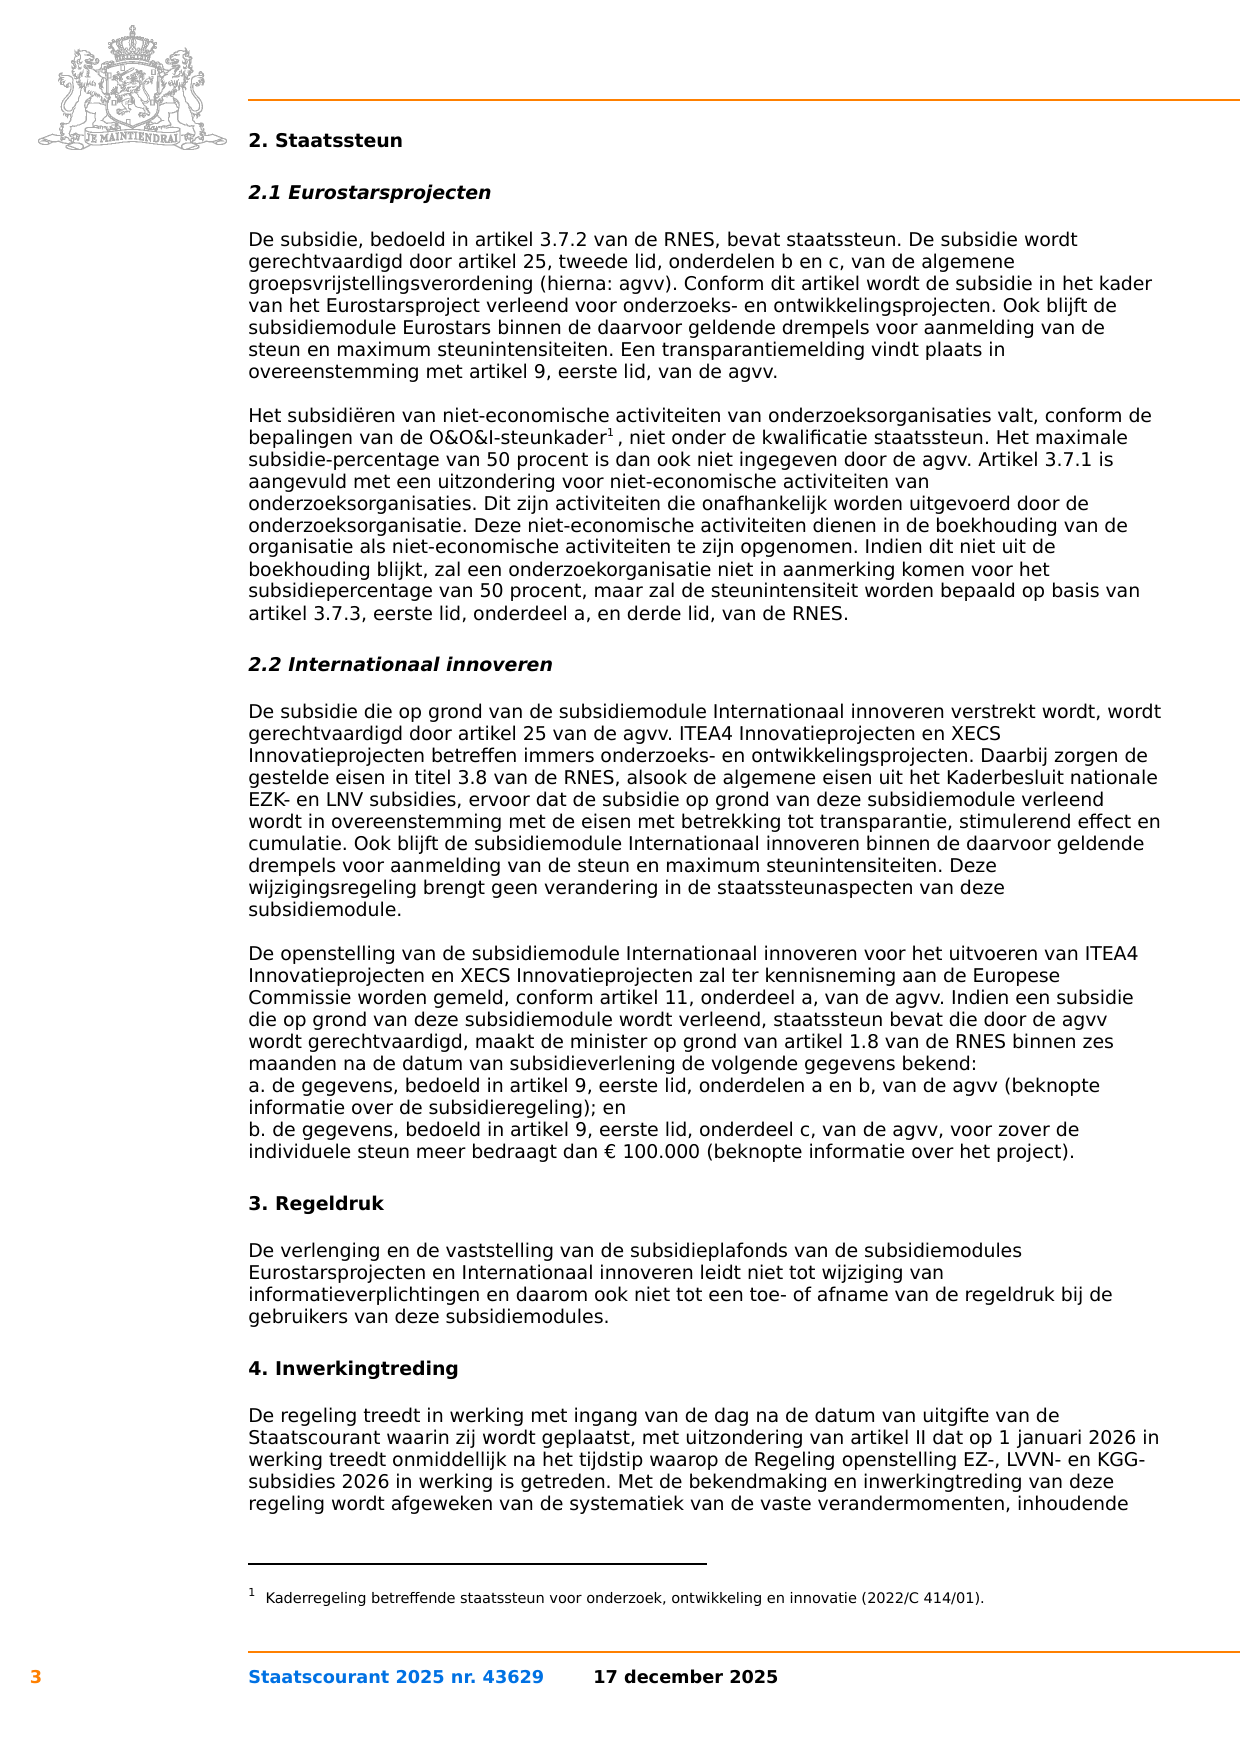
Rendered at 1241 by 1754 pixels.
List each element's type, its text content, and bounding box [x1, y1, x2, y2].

text De verlenging en de vaststelling van de subsidieplafonds van de subsidiemodules Eurostarsprojecten en Internationaal innoveren leidt niet tot wijziging van informatieverplichtingen en daarom ook niet tot een toe- of afname van de regeldruk bij de gebruikers van deze subsidiemodules. [248, 1240, 1163, 1328]
text De subsidie, bedoeld in artikel 3.7.2 van de RNES, bevat staatssteun. De subsidie wordt gerechtvaardigd door artikel 25, tweede lid, onderdelen b en c, van de algemene groepsvrijstellingsverordening (hierna: agvv). Conform dit artikel wordt de subsidie in het kader van het Eurostarsproject verleend voor onderzoeks- en ontwikkelingsprojecten. Ook blijft de subsidiemodule Eurostars binnen de daarvoor geldende drempels voor aanmelding van de steun en maximum steunintensiteiten. Een transparantiemelding vindt plaats in overeenstemming met artikel 9, eerste lid, van de agvv. [248, 229, 1163, 383]
text De regeling treedt in werking met ingang van de dag na de datum van uitgifte van de Staatscourant waarin zij wordt geplaatst, met uitzondering van artikel II dat op 1 januari 2026 in werking treedt onmiddellijk na het tijdstip waarop de Regeling openstelling EZ-, LVVN- en KGG-subsidies 2026 in werking is getreden. Met de bekendmaking en inwerkingtreding van deze regeling wordt afgeweken van de systematiek van de vaste verandermomenten, inhoudende [248, 1405, 1163, 1514]
subtitle 3. Regeldruk [248, 1193, 1163, 1215]
text De subsidie die op grond van de subsidiemodule Internationaal innoveren verstrekt wordt, wordt gerechtvaardigd door artikel 25 van de agvv. ITEA4 Innovatieprojecten en XECS Innovatieprojecten betreffen immers onderzoeks- en ontwikkelingsprojecten. Daarbij zorgen de gestelde eisen in titel 3.8 van de RNES, alsook de algemene eisen uit het Kaderbesluit nationale EZK- en LNV subsidies, ervoor dat de subsidie op grond van deze subsidiemodule verleend wordt in overeenstemming met de eisen met betrekking tot transparantie, stimulerend effect en cumulatie. Ook blijft de subsidiemodule Internationaal innoveren binnen de daarvoor geldende drempels voor aanmelding van de steun en maximum steunintensiteiten. Deze wijzigingsregeling brengt geen verandering in de staatssteunaspecten van deze subsidiemodule. [248, 701, 1163, 921]
subtitle 4. Inwerkingtreding [248, 1358, 1163, 1380]
picture [38, 25, 227, 150]
text Kaderregeling betreffende staatssteun voor onderzoek, ontwikkeling en innovatie (2022/C 414/01). [248, 1586, 1163, 1608]
text a. de gegevens, bedoeld in artikel 9, eerste lid, onderdelen a en b, van de agvv (beknopte informatie over de subsidieregeling); en [248, 1075, 1163, 1119]
subtitle 2.2 Internationaal innoveren [248, 654, 1163, 676]
text b. de gegevens, bedoeld in artikel 9, eerste lid, onderdeel c, van de agvv, voor zover de individuele steun meer bedraagt dan € 100.000 (beknopte informatie over het project). [248, 1119, 1163, 1163]
subtitle 2. Staatssteun [248, 130, 1163, 152]
subtitle 2.1 Eurostarsprojecten [248, 182, 1163, 204]
text De openstelling van de subsidiemodule Internationaal innoveren voor het uitvoeren van ITEA4 Innovatieprojecten en XECS Innovatieprojecten zal ter kennisneming aan de Europese Commissie worden gemeld, conform artikel 11, onderdeel a, van de agvv. Indien een subsidie die op grond van deze subsidiemodule wordt verleend, staatssteun bevat die door de agvv wordt gerechtvaardigd, maakt de minister op grond van artikel 1.8 van de RNES binnen zes maanden na de datum van subsidieverlening de volgende gegevens bekend: [248, 943, 1163, 1075]
text Het subsidiëren van niet-economische activiteiten van onderzoeksorganisaties valt, conform de bepalingen van de O&O&I-steunkader, niet onder de kwalificatie staatssteun. Het maximale subsidie-percentage van 50 procent is dan ook niet ingegeven door de agvv. Artikel 3.7.1 is aangevuld met een uitzondering voor niet-economische activiteiten van onderzoeksorganisaties. Dit zijn activiteiten die onafhankelijk worden uitgevoerd door de onderzoeksorganisatie. Deze niet-economische activiteiten dienen in de boekhouding van de organisatie als niet-economische activiteiten te zijn opgenomen. Indien dit niet uit de boekhouding blijkt, zal een onderzoekorganisatie niet in aanmerking komen voor het subsidiepercentage van 50 procent, maar zal de steunintensiteit worden bepaald op basis van artikel 3.7.3, eerste lid, onderdeel a, en derde lid, van de RNES. [248, 404, 1163, 624]
